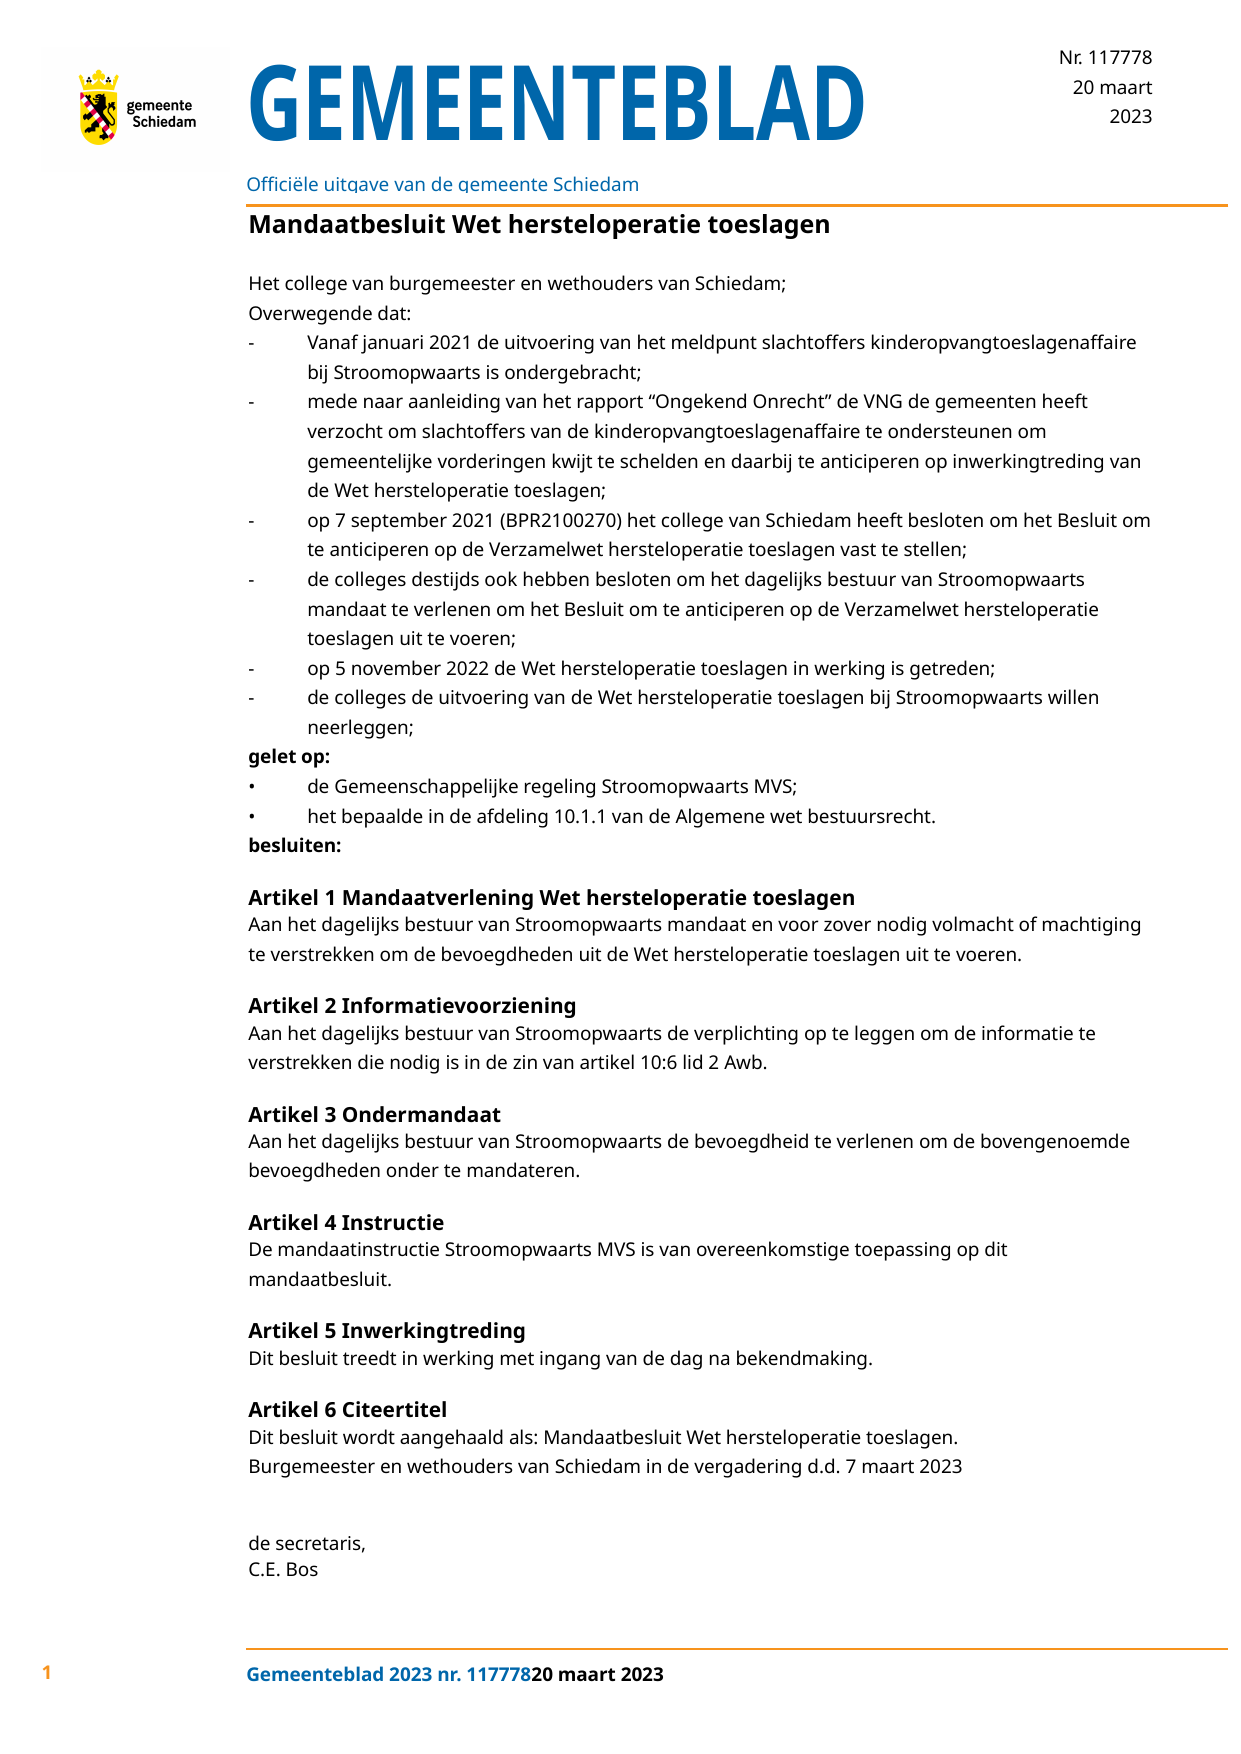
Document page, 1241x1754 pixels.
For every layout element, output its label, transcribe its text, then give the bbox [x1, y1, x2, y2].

text Aan het dagelijks bestuur van Stroomopwaarts mandaat en voor zover nodig volmacht of machtiging te verstrekken om de bevoegdheden uit de Wet hersteloperatie toeslagen uit te voeren. [248, 911, 1152, 967]
text De mandaatinstructie Stroomopwaarts MVS is van overeenkomstige toepassing op dit mandaatbesluit. [248, 1237, 1152, 1292]
picture [41, 47, 231, 172]
list op 5 november 2022 de Wet hersteloperatie toeslagen in werking is getreden; [248, 655, 1152, 681]
list Vanaf januari 2021 de uitvoering van het meldpunt slachtoffers kinderopvangtoeslagenaffaire bij Stroomopwaarts is ondergebracht; [248, 329, 1152, 385]
text Artikel 5 Inwerkingtreding [248, 1317, 1152, 1345]
text Overwegende dat: [248, 300, 1152, 326]
list de Gemeenschappelijke regeling Stroomopwaarts MVS; [248, 773, 1152, 799]
text Artikel 2 Informatievoorziening [248, 991, 1152, 1020]
text Artikel 1 Mandaatverlening Wet hersteloperatie toeslagen [248, 883, 1152, 911]
text gelet op: [248, 744, 1152, 769]
text Mandaatbesluit Wet hersteloperatie toeslagen [248, 207, 1152, 241]
text de secretaris, [248, 1531, 1152, 1556]
text besluiten: [248, 832, 1152, 858]
text Het college van burgemeester en wethouders van Schiedam; [248, 270, 1152, 296]
text Artikel 4 Instructie [248, 1208, 1152, 1237]
text Dit besluit wordt aangehaald als: Mandaatbesluit Wet hersteloperatie toeslagen. [248, 1424, 1152, 1449]
list de colleges de uitvoering van de Wet hersteloperatie toeslagen bij Stroomopwaarts willen neerleggen; [248, 684, 1152, 740]
text Dit besluit treedt in werking met ingang van de dag na bekendmaking. [248, 1345, 1152, 1371]
list op 7 september 2021 (BPR2100270) het college van Schiedam heeft besloten om het Besluit om te anticiperen op de Verzamelwet hersteloperatie toeslagen vast te stellen; [248, 507, 1152, 562]
list het bepaalde in de afdeling 10.1.1 van de Algemene wet bestuursrecht. [248, 803, 1152, 828]
text Artikel 6 Citeertitel [248, 1395, 1152, 1424]
text Aan het dagelijks bestuur van Stroomopwaarts de bevoegdheid te verlenen om de bovengenoemde bevoegdheden onder te mandateren. [248, 1128, 1152, 1183]
list mede naar aanleiding van het rapport “Ongekend Onrecht” de VNG de gemeenten heeft verzocht om slachtoffers van de kinderopvangtoeslagenaffaire te ondersteunen om gemeentelijke vorderingen kwijt te schelden en daarbij te anticiperen op inwerkingtreding van de Wet hersteloperatie toeslagen; [248, 389, 1152, 503]
text Artikel 3 Ondermandaat [248, 1100, 1152, 1128]
text C.E. Bos [248, 1556, 1152, 1582]
text Burgemeester en wethouders van Schiedam in de vergadering d.d. 7 maart 2023 [248, 1453, 1152, 1479]
list de colleges destijds ook hebben besloten om het dagelijks bestuur van Stroomopwaarts mandaat te verlenen om het Besluit om te anticiperen op de Verzamelwet hersteloperatie toeslagen uit te voeren; [248, 566, 1152, 651]
text Aan het dagelijks bestuur van Stroomopwaarts de verplichting op te leggen om de informatie te verstrekken die nodig is in de zin van artikel 10:6 lid 2 Awb. [248, 1020, 1152, 1075]
